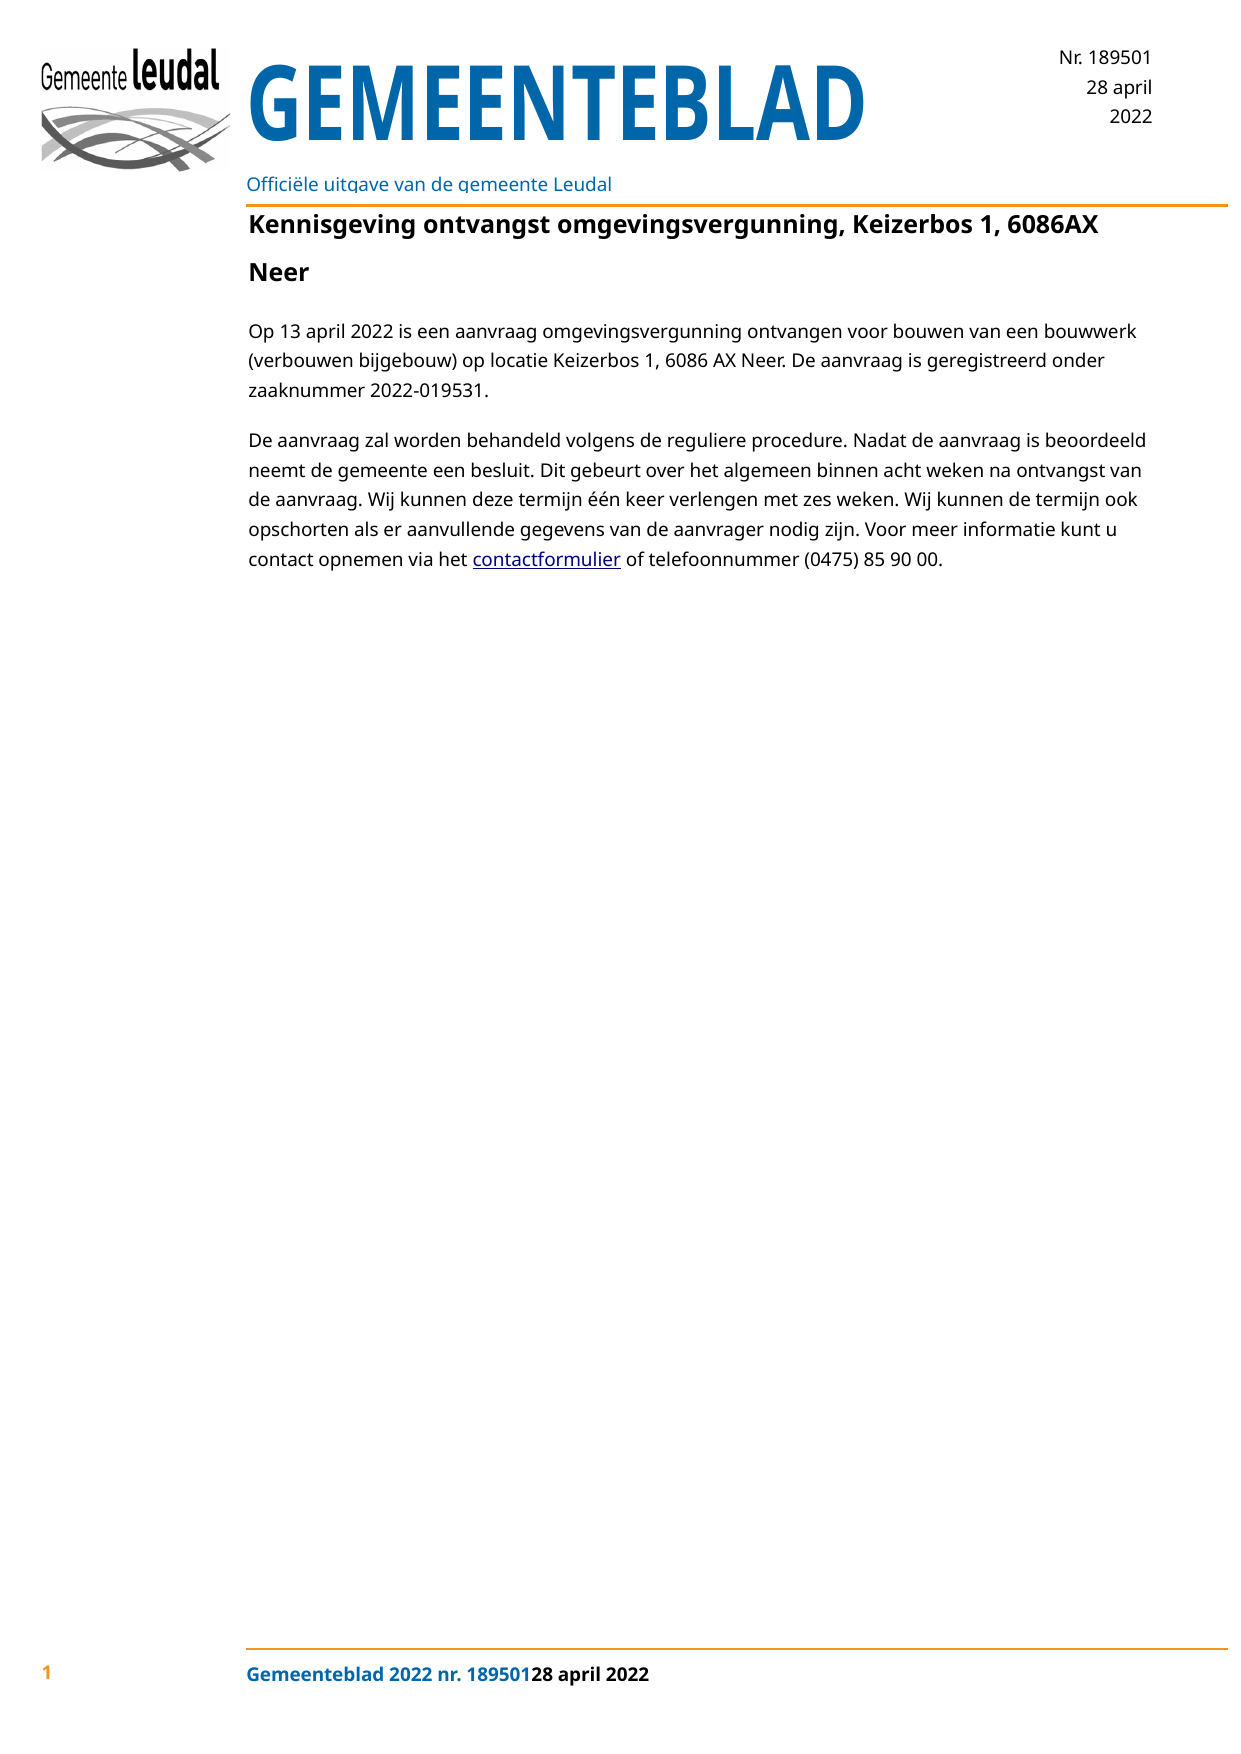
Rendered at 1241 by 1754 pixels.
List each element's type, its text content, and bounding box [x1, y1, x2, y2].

text De aanvraag zal worden behandeld volgens de reguliere procedure. Nadat de aanvraag is beoordeeld neemt de gemeente een besluit. Dit gebeurt over het algemeen binnen acht weken na ontvangst van de aanvraag. Wij kunnen deze termijn één keer verlengen met zes weken. Wij kunnen de termijn ook opschorten als er aanvullende gegevens van de aanvrager nodig zijn. Voor meer informatie kunt u contact opnemen via het contactformulier of telefoonnummer (0475) 85 90 00. [248, 427, 1152, 572]
text Op 13 april 2022 is een aanvraag omgevingsvergunning ontvangen voor bouwen van een bouwwerk (verbouwen bijgebouw) op locatie Keizerbos 1, 6086 AX Neer. De aanvraag is geregistreerd onder zaaknummer 2022-019531. [248, 318, 1152, 403]
text Kennisgeving ontvangst omgevingsvergunning, Keizerbos 1, 6086AX Neer [248, 207, 1152, 288]
picture [41, 47, 231, 172]
